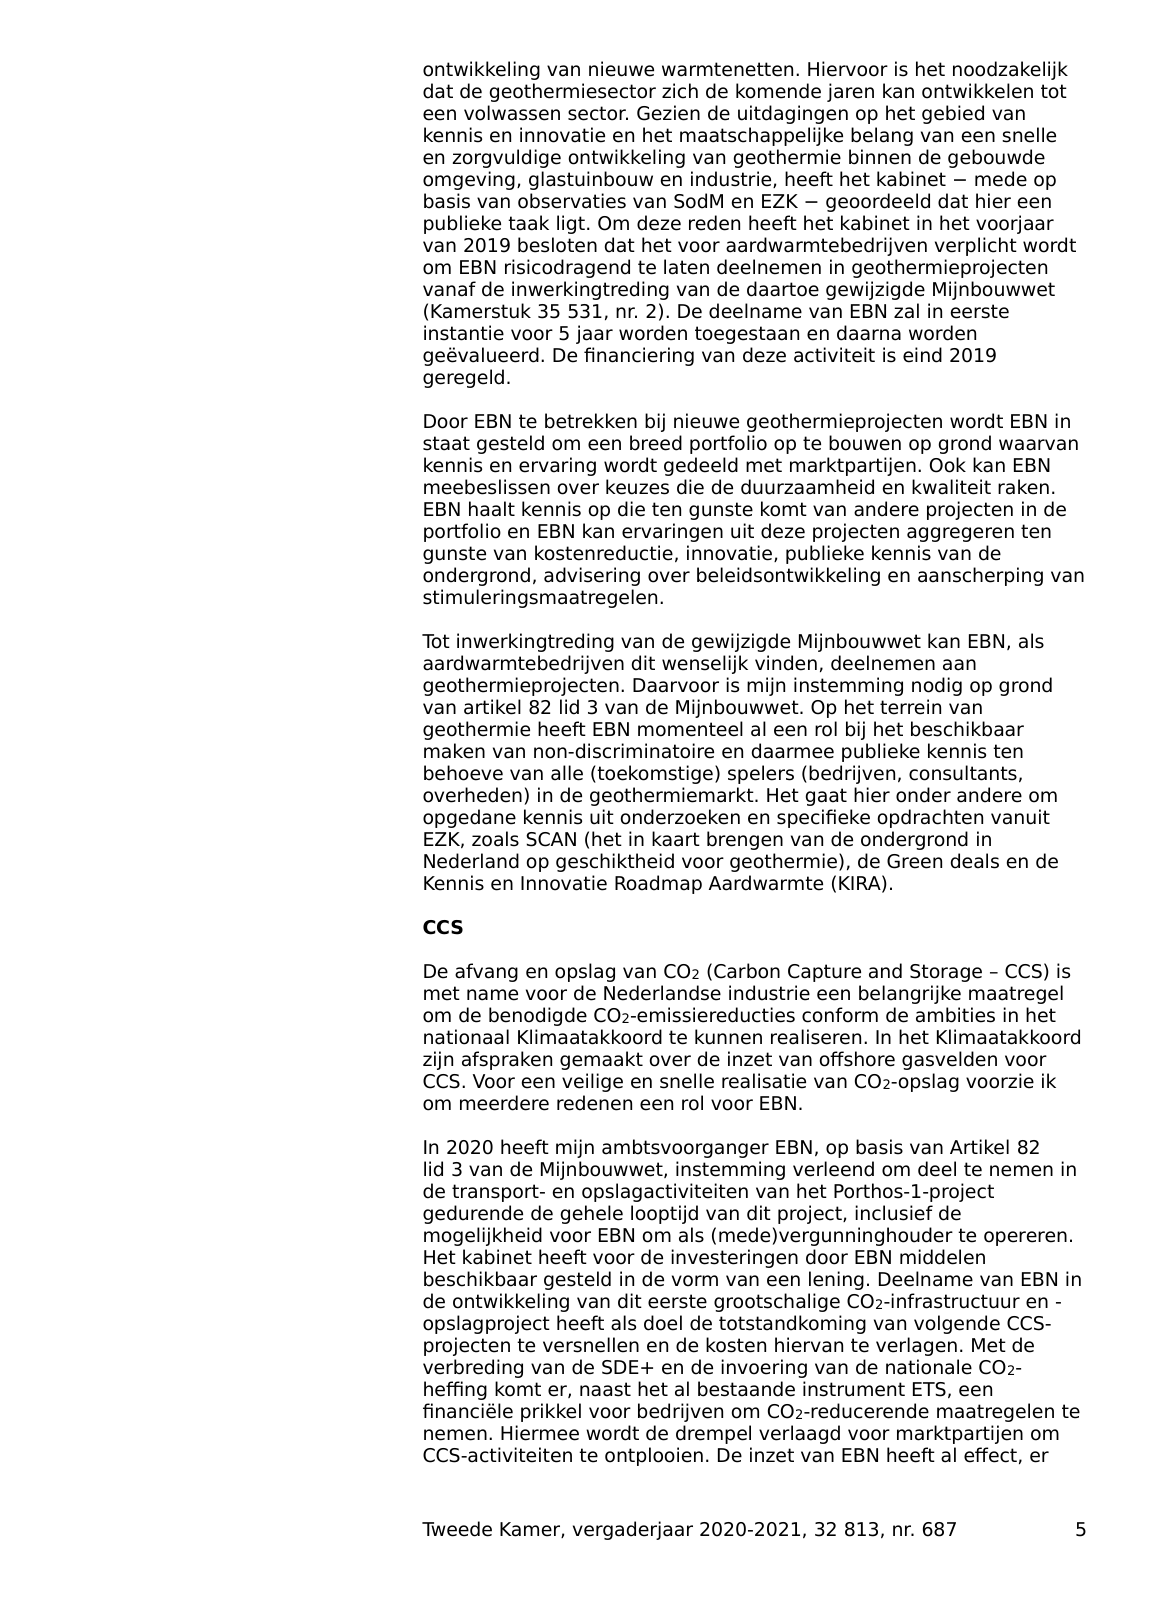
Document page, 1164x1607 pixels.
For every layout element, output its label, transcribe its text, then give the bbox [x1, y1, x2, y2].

text Door EBN te betrekken bij nieuwe geothermieprojecten wordt EBN in staat gesteld om een breed portfolio op te bouwen op grond waarvan kennis en ervaring wordt gedeeld met marktpartijen. Ook kan EBN meebeslissen over keuzes die de duurzaamheid en kwaliteit raken. EBN haalt kennis op die ten gunste komt van andere projecten in de portfolio en EBN kan ervaringen uit deze projecten aggregeren ten gunste van kostenreductie, innovatie, publieke kennis van de ondergrond, advisering over beleidsontwikkeling en aanscherping van stimuleringsmaatregelen. [422, 411, 1087, 609]
text Tot inwerkingtreding van de gewijzigde Mijnbouwwet kan EBN, als aardwarmtebedrijven dit wenselijk vinden, deelnemen aan geothermieprojecten. Daarvoor is mijn instemming nodig op grond van artikel 82 lid 3 van de Mijnbouwwet. Op het terrein van geothermie heeft EBN momenteel al een rol bij het beschikbaar maken van non-discriminatoire en daarmee publieke kennis ten behoeve van alle (toekomstige) spelers (bedrijven, consultants, overheden) in de geothermiemarkt. Het gaat hier onder andere om opgedane kennis uit onderzoeken en specifieke opdrachten vanuit EZK, zoals SCAN (het in kaart brengen van de ondergrond in Nederland op geschiktheid voor geothermie), de Green deals en de Kennis en Innovatie Roadmap Aardwarmte (KIRA). [422, 631, 1087, 895]
text In 2020 heeft mijn ambtsvoorganger EBN, op basis van Artikel 82 lid 3 van de Mijnbouwwet, instemming verleend om deel te nemen in de transport- en opslagactiviteiten van het Porthos-1-project gedurende de gehele looptijd van dit project, inclusief de mogelijkheid voor EBN om als (mede)vergunninghouder te opereren. Het kabinet heeft voor de investeringen door EBN middelen beschikbaar gesteld in de vorm van een lening. Deelname van EBN in de ontwikkeling van dit eerste grootschalige CO2-infrastructuur en -opslagproject heeft als doel de totstandkoming van volgende CCS-projecten te versnellen en de kosten hiervan te verlagen. Met de verbreding van de SDE+ en de invoering van de nationale CO2-heffing komt er, naast het al bestaande instrument ETS, een financiële prikkel voor bedrijven om CO2-reducerende maatregelen te nemen. Hiermee wordt de drempel verlaagd voor marktpartijen om CCS-activiteiten te ontplooien. De inzet van EBN heeft al effect, er [422, 1137, 1087, 1467]
subtitle CCS [422, 917, 1087, 939]
text ontwikkeling van nieuwe warmtenetten. Hiervoor is het noodzakelijk dat de geothermiesector zich de komende jaren kan ontwikkelen tot een volwassen sector. Gezien de uitdagingen op het gebied van kennis en innovatie en het maatschappelijke belang van een snelle en zorgvuldige ontwikkeling van geothermie binnen de gebouwde omgeving, glastuinbouw en industrie, heeft het kabinet − mede op basis van observaties van SodM en EZK − geoordeeld dat hier een publieke taak ligt. Om deze reden heeft het kabinet in het voorjaar van 2019 besloten dat het voor aardwarmtebedrijven verplicht wordt om EBN risicodragend te laten deelnemen in geothermieprojecten vanaf de inwerkingtreding van de daartoe gewijzigde Mijnbouwwet (Kamerstuk 35 531, nr. 2). De deelname van EBN zal in eerste instantie voor 5 jaar worden toegestaan en daarna worden geëvalueerd. De financiering van deze activiteit is eind 2019 geregeld. [422, 59, 1087, 389]
text De afvang en opslag van CO2 (Carbon Capture and Storage – CCS) is met name voor de Nederlandse industrie een belangrijke maatregel om de benodigde CO2-emissiereducties conform de ambities in het nationaal Klimaatakkoord te kunnen realiseren. In het Klimaatakkoord zijn afspraken gemaakt over de inzet van offshore gasvelden voor CCS. Voor een veilige en snelle realisatie van CO2-opslag voorzie ik om meerdere redenen een rol voor EBN. [422, 961, 1087, 1115]
